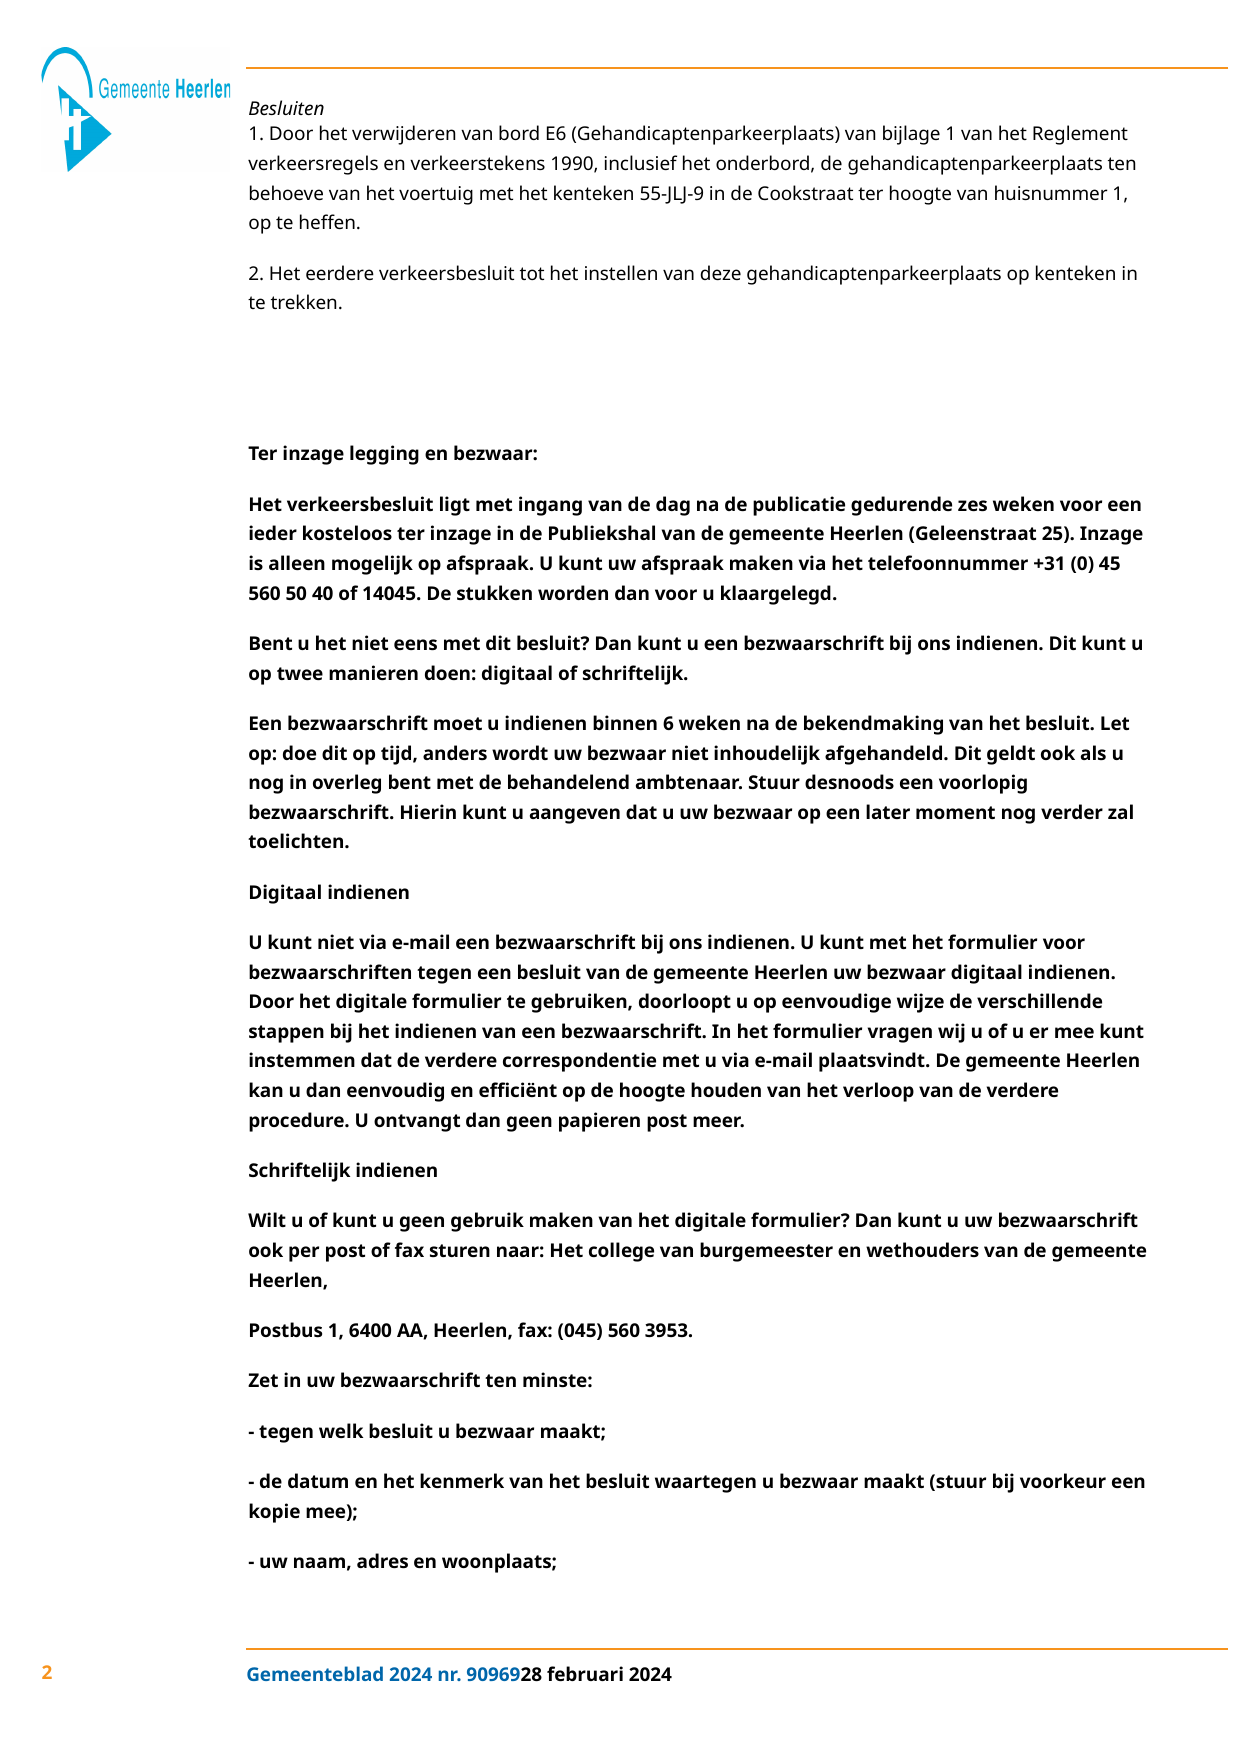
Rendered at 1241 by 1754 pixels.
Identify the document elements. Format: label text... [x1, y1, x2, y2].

picture [41, 47, 59, 70]
text Wilt u of kunt u geen gebruik maken van het digitale formulier? Dan kunt u uw bezwaarschrift ook per post of fax sturen naar: Het college van burgemeester en wethouders van de gemeente Heerlen, [248, 1208, 1152, 1292]
text - de datum en het kenmerk van het besluit waartegen u bezwaar maakt (stuur bij voorkeur een kopie mee); [248, 1468, 1152, 1524]
text 2. Het eerdere verkeersbesluit tot het instellen van deze gehandicaptenparkeerplaats op kenteken in te trekken. [248, 260, 1152, 315]
text Bent u het niet eens met dit besluit? Dan kunt u een bezwaarschrift bij ons indienen. Dit kunt u op twee manieren doen: digitaal of schriftelijk. [248, 630, 1152, 685]
text - tegen welk besluit u bezwaar maakt; [248, 1418, 1152, 1444]
text Schriftelijk indienen [248, 1157, 1152, 1183]
text 1. Door het verwijderen van bord E6 (Gehandicaptenparkeerplaats) van bijlage 1 van het Reglement verkeersregels en verkeerstekens 1990, inclusief het onderbord, de gehandicaptenparkeerplaats ten behoeve van het voertuig met het kenteken 55-JLJ-9 in de Cookstraat ter hoogte van huisnummer 1, op te heffen. [248, 121, 1152, 235]
text Zet in uw bezwaarschrift ten minste: [248, 1368, 1152, 1393]
text - uw naam, adres en woonplaats; [248, 1548, 1152, 1574]
text Digitaal indienen [248, 879, 1152, 904]
text Besluiten [248, 95, 1152, 121]
picture [41, 47, 231, 172]
text U kunt niet via e-mail een bezwaarschrift bij ons indienen. U kunt met het formulier voor bezwaarschriften tegen een besluit van de gemeente Heerlen uw bezwaar digitaal indienen. Door het digitale formulier te gebruiken, doorloopt u op eenvoudige wijze de verschillende stappen bij het indienen van een bezwaarschrift. In het formulier vragen wij u of u er mee kunt instemmen dat de verdere correspondentie met u via e-mail plaatsvindt. De gemeente Heerlen kan u dan eenvoudig en efficiënt op de hoogte houden van het verloop van de verdere procedure. U ontvangt dan geen papieren post meer. [248, 929, 1152, 1132]
text Een bezwaarschrift moet u indienen binnen 6 weken na de bekendmaking van het besluit. Let op: doe dit op tijd, anders wordt uw bezwaar niet inhoudelijk afgehandeld. Dit geldt ook als u nog in overleg bent met de behandelend ambtenaar. Stuur desnoods een voorlopig bezwaarschrift. Hierin kunt u aangeven dat u uw bezwaar op een later moment nog verder zal toelichten. [248, 710, 1152, 854]
text Ter inzage legging en bezwaar: [248, 441, 1152, 466]
text Het verkeersbesluit ligt met ingang van de dag na de publicatie gedurende zes weken voor een ieder kosteloos ter inzage in de Publiekshal van de gemeente Heerlen (Geleenstraat 25). Inzage is alleen mogelijk op afspraak. U kunt uw afspraak maken via het telefoonnummer +31 (0) 45 560 50 40 of 14045. De stukken worden dan voor u klaargelegd. [248, 491, 1152, 605]
text Postbus 1, 6400 AA, Heerlen, fax: (045) 560 3953. [248, 1317, 1152, 1343]
